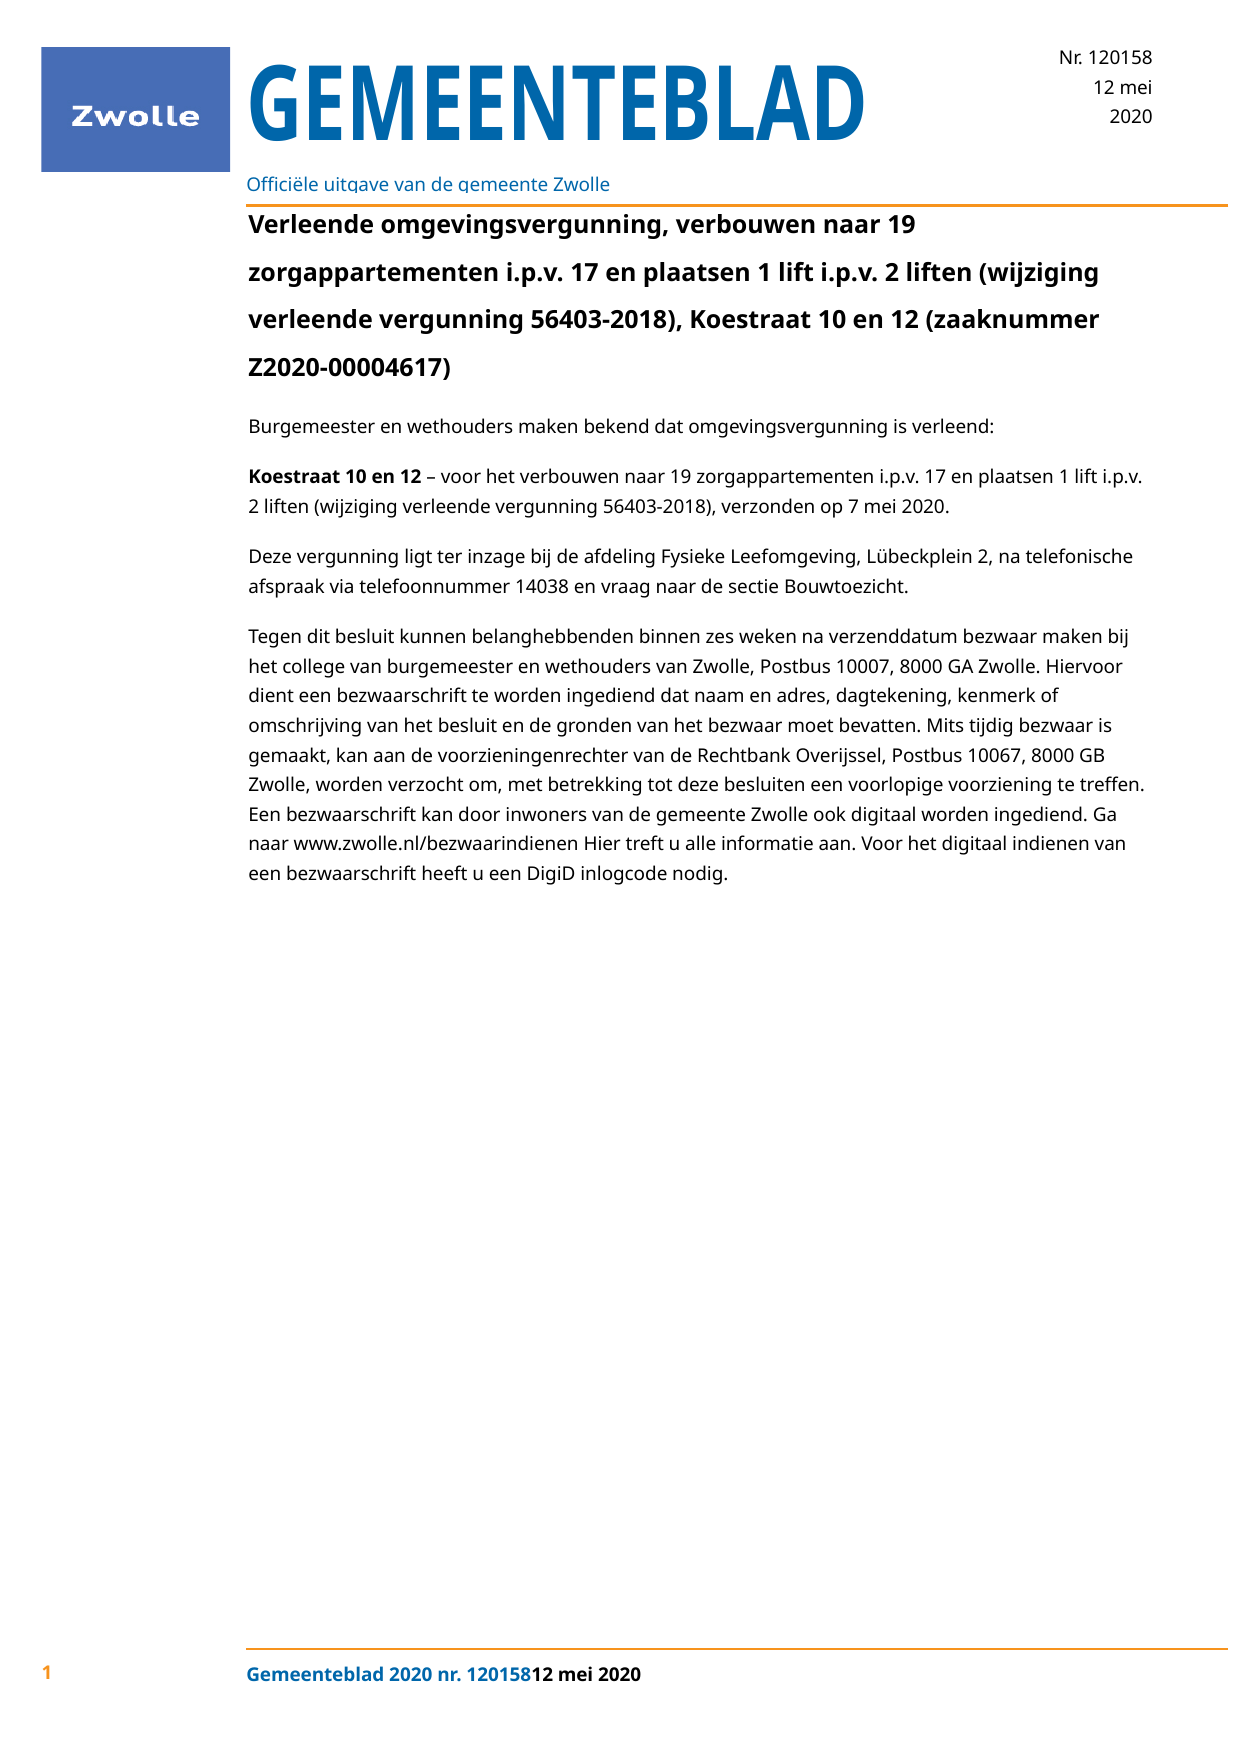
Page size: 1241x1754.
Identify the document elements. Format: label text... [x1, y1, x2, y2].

text Tegen dit besluit kunnen belanghebbenden binnen zes weken na verzenddatum bezwaar maken bij het college van burgemeester en wethouders van Zwolle, Postbus 10007, 8000 GA Zwolle. Hiervoor dient een bezwaarschrift te worden ingediend dat naam en adres, dagtekening, kenmerk of omschrijving van het besluit en de gronden van het bezwaar moet bevatten. Mits tijdig bezwaar is gemaakt, kan aan de voorzieningenrechter van de Rechtbank Overijssel, Postbus 10067, 8000 GB Zwolle, worden verzocht om, met betrekking tot deze besluiten een voorlopige voorziening te treffen. Een bezwaarschrift kan door inwoners van de gemeente Zwolle ook digitaal worden ingediend. Ga naar www.zwolle.nl/bezwaarindienen Hier treft u alle informatie aan. Voor het digitaal indienen van een bezwaarschrift heeft u een DigiD inlogcode nodig. [248, 623, 1152, 886]
text Verleende omgevingsvergunning, verbouwen naar 19 zorgappartementen i.p.v. 17 en plaatsen 1 lift i.p.v. 2 liften (wijziging verleende vergunning 56403-2018), Koestraat 10 en 12 (zaaknummer Z2020-00004617) [248, 207, 1152, 384]
text Deze vergunning ligt ter inzage bij de afdeling Fysieke Leefomgeving, Lübeckplein 2, na telefonische afspraak via telefoonnummer 14038 en vraag naar de sectie Bouwtoezicht. [248, 543, 1152, 599]
text Koestraat 10 en 12 – voor het verbouwen naar 19 zorgappartementen i.p.v. 17 en plaatsen 1 lift i.p.v. 2 liften (wijziging verleende vergunning 56403-2018), verzonden op 7 mei 2020. [248, 463, 1152, 519]
picture [41, 47, 231, 172]
text Burgemeester en wethouders maken bekend dat omgevingsvergunning is verleend: [248, 413, 1152, 439]
